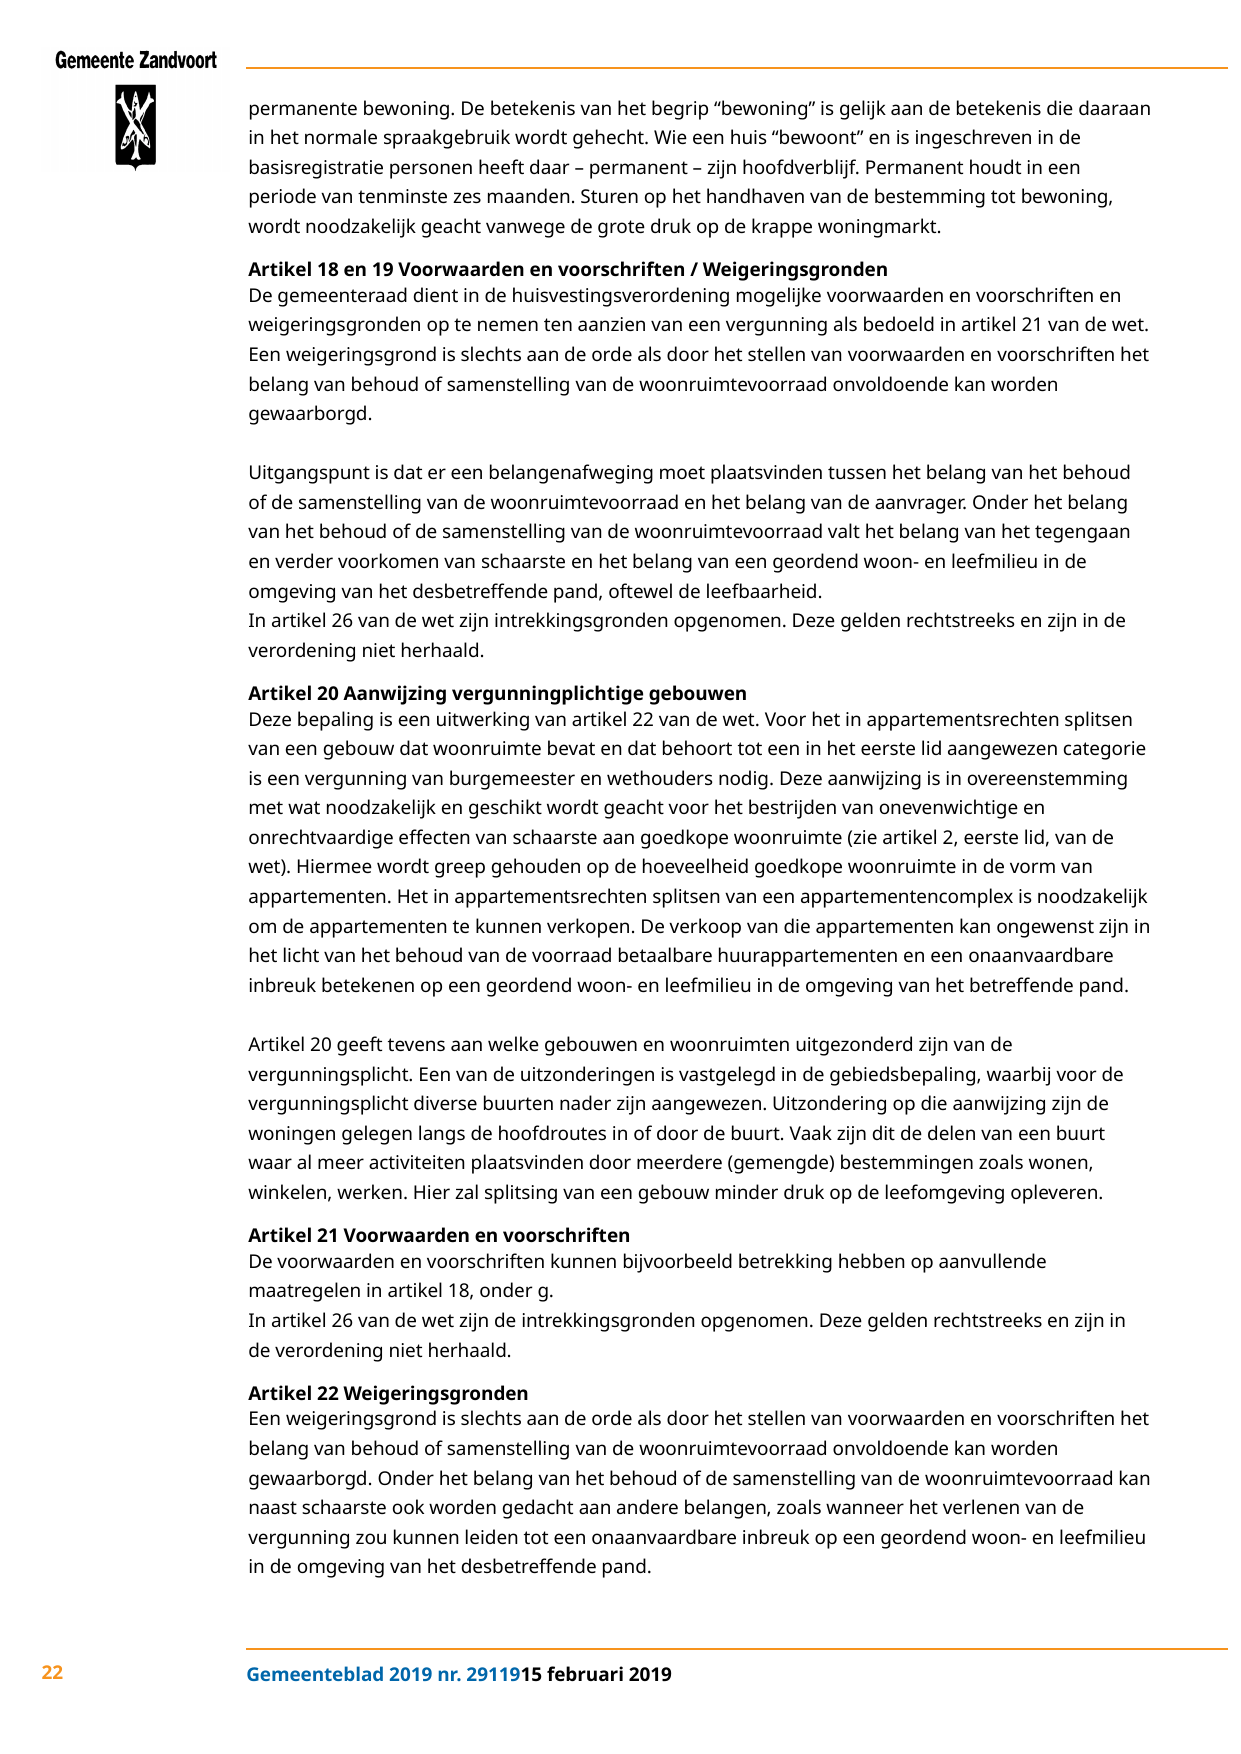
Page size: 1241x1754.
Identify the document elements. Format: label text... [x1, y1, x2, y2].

text Artikel 20 Aanwijzing vergunningplichtige gebouwen [248, 680, 1152, 706]
text In artikel 26 van de wet zijn intrekkingsgronden opgenomen. Deze gelden rechtstreeks en zijn in de verordening niet herhaald. [248, 607, 1152, 663]
text Uitgangspunt is dat er een belangenafweging moet plaatsvinden tussen het belang van het behoud of de samenstelling van de woonruimtevoorraad en het belang van de aanvrager. Onder het belang van het behoud of de samenstelling van de woonruimtevoorraad valt het belang van het tegengaan en verder voorkomen van schaarste en het belang van een geordend woon- en leefmilieu in de omgeving van het desbetreffende pand, oftewel de leefbaarheid. [248, 459, 1152, 603]
text Een weigeringsgrond is slechts aan de orde als door het stellen van voorwaarden en voorschriften het belang van behoud of samenstelling van de woonruimtevoorraad onvoldoende kan worden gewaarborgd. [248, 341, 1152, 426]
text Artikel 18 en 19 Voorwaarden en voorschriften / Weigeringsgronden [248, 256, 1152, 282]
text De voorwaarden en voorschriften kunnen bijvoorbeeld betrekking hebben op aanvullende maatregelen in artikel 18, onder g. [248, 1248, 1152, 1303]
text permanente bewoning. De betekenis van het begrip “bewoning” is gelijk aan de betekenis die daaraan in het normale spraakgebruik wordt gehecht. Wie een huis “bewoont” en is ingeschreven in de basisregistratie personen heeft daar – permanent – zijn hoofdverblijf. Permanent houdt in een periode van tenminste zes maanden. Sturen op het handhaven van de bestemming tot bewoning, wordt noodzakelijk geacht vanwege de grote druk op de krappe woningmarkt. [248, 95, 1152, 239]
text Artikel 20 geeft tevens aan welke gebouwen en woonruimten uitgezonderd zijn van de vergunningsplicht. Een van de uitzonderingen is vastgelegd in de gebiedsbepaling, waarbij voor de vergunningsplicht diverse buurten nader zijn aangewezen. Uitzondering op die aanwijzing zijn de woningen gelegen langs de hoofdroutes in of door de buurt. Vaak zijn dit de delen van een buurt waar al meer activiteiten plaatsvinden door meerdere (gemengde) bestemmingen zoals wonen, winkelen, werken. Hier zal splitsing van een gebouw minder druk op de leefomgeving opleveren. [248, 1031, 1152, 1205]
text Deze bepaling is een uitwerking van artikel 22 van de wet. Voor het in appartementsrechten splitsen van een gebouw dat woonruimte bevat en dat behoort tot een in het eerste lid aangewezen categorie is een vergunning van burgemeester en wethouders nodig. Deze aanwijzing is in overeenstemming met wat noodzakelijk en geschikt wordt geacht voor het bestrijden van onevenwichtige en onrechtvaardige effecten van schaarste aan goedkope woonruimte (zie artikel 2, eerste lid, van de wet). Hiermee wordt greep gehouden op de hoeveelheid goedkope woonruimte in de vorm van appartementen. Het in appartementsrechten splitsen van een appartementencomplex is noodzakelijk om de appartementen te kunnen verkopen. De verkoop van die appartementen kan ongewenst zijn in het licht van het behoud van de voorraad betaalbare huurappartementen en een onaanvaardbare inbreuk betekenen op een geordend woon- en leefmilieu in de omgeving van het betreffende pand. [248, 706, 1152, 998]
text De gemeenteraad dient in de huisvestingsverordening mogelijke voorwaarden en voorschriften en weigeringsgronden op te nemen ten aanzien van een vergunning als bedoeld in artikel 21 van de wet. [248, 282, 1152, 337]
text In artikel 26 van de wet zijn de intrekkingsgronden opgenomen. Deze gelden rechtstreeks en zijn in de verordening niet herhaald. [248, 1307, 1152, 1362]
text Artikel 21 Voorwaarden en voorschriften [248, 1222, 1152, 1248]
text Een weigeringsgrond is slechts aan de orde als door het stellen van voorwaarden en voorschriften het belang van behoud of samenstelling van de woonruimtevoorraad onvoldoende kan worden gewaarborgd. Onder het belang van het behoud of de samenstelling van de woonruimtevoorraad kan naast schaarste ook worden gedacht aan andere belangen, zoals wanneer het verlenen van de vergunning zou kunnen leiden tot een onaanvaardbare inbreuk op een geordend woon- en leefmilieu in de omgeving van het desbetreffende pand. [248, 1406, 1152, 1579]
picture [41, 47, 231, 172]
text Artikel 22 Weigeringsgronden [248, 1380, 1152, 1406]
